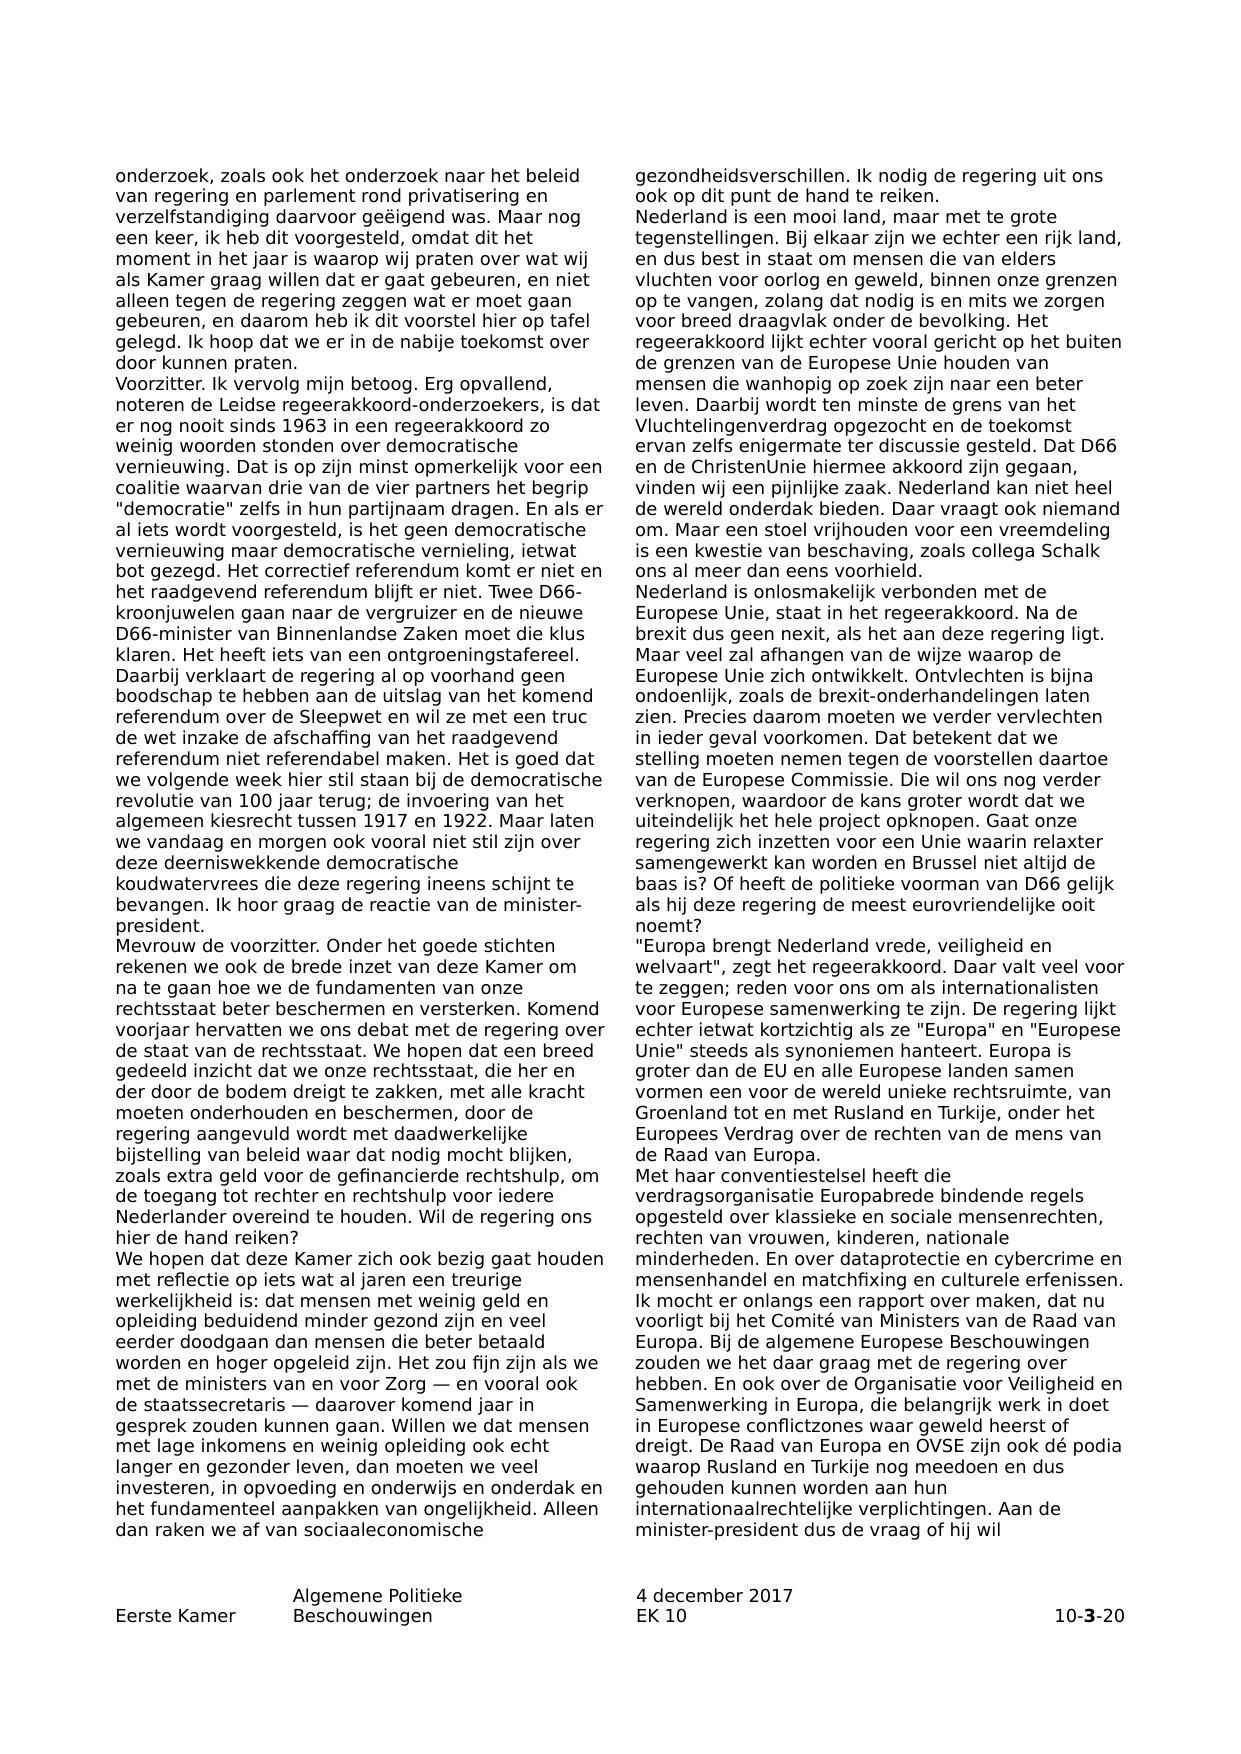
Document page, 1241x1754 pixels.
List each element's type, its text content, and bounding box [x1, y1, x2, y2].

text "Europa brengt Nederland vrede, veiligheid en welvaart", zegt het regeerakkoord. Daar valt veel voor te zeggen; reden voor ons om als internationalisten voor Europese samenwerking te zijn. De regering lijkt echter ietwat kortzichtig als ze "Europa" en "Europese Unie" steeds als synoniemen hanteert. Europa is groter dan de EU en alle Europese landen samen vormen een voor de wereld unieke rechtsruimte, van Groenland tot en met Rusland en Turkije, onder het Europees Verdrag over de rechten van de mens van de Raad van Europa. [635, 936, 1125, 1165]
text Nederland is een mooi land, maar met te grote tegenstellingen. Bij elkaar zijn we echter een rijk land, en dus best in staat om mensen die van elders vluchten voor oorlog en geweld, binnen onze grenzen op te vangen, zolang dat nodig is en mits we zorgen voor breed draagvlak onder de bevolking. Het regeerakkoord lijkt echter vooral gericht op het buiten de grenzen van de Europese Unie houden van mensen die wanhopig op zoek zijn naar een beter leven. Daarbij wordt ten minste de grens van het Vluchtelingenverdrag opgezocht en de toekomst ervan zelfs enigermate ter discussie gesteld. Dat D66 en de ChristenUnie hiermee akkoord zijn gegaan, vinden wij een pijnlijke zaak. Nederland kan niet heel de wereld onderdak bieden. Daar vraagt ook niemand om. Maar een stoel vrijhouden voor een vreemdeling is een kwestie van beschaving, zoals collega Schalk ons al meer dan eens voorhield. [635, 207, 1125, 582]
text Nederland is onlosmakelijk verbonden met de Europese Unie, staat in het regeerakkoord. Na de brexit dus geen nexit, als het aan deze regering ligt. Maar veel zal afhangen van de wijze waarop de Europese Unie zich ontwikkelt. Ontvlechten is bijna ondoenlijk, zoals de brexit-onderhandelingen laten zien. Precies daarom moeten we verder vervlechten in ieder geval voorkomen. Dat betekent dat we stelling moeten nemen tegen de voorstellen daartoe van de Europese Commissie. Die wil ons nog verder verknopen, waardoor de kans groter wordt dat we uiteindelijk het hele project opknopen. Gaat onze regering zich inzetten voor een Unie waarin relaxter samengewerkt kan worden en Brussel niet altijd de baas is? Of heeft de politieke voorman van D66 gelijk als hij deze regering de meest eurovriendelijke ooit noemt? [635, 582, 1125, 936]
text onderzoek, zoals ook het onderzoek naar het beleid van regering en parlement rond privatisering en verzelfstandiging daarvoor geëigend was. Maar nog een keer, ik heb dit voorgesteld, omdat dit het moment in het jaar is waarop wij praten over wat wij als Kamer graag willen dat er gaat gebeuren, en niet alleen tegen de regering zeggen wat er moet gaan gebeuren, en daarom heb ik dit voorstel hier op tafel gelegd. Ik hoop dat we er in de nabije toekomst over door kunnen praten. [115, 165, 605, 374]
text gezondheidsverschillen. Ik nodig de regering uit ons ook op dit punt de hand te reiken. [635, 165, 1125, 207]
text Met haar conventiestelsel heeft die verdragsorganisatie Europabrede bindende regels opgesteld over klassieke en sociale mensenrechten, rechten van vrouwen, kinderen, nationale minderheden. En over dataprotectie en cybercrime en mensenhandel en matchfixing en culturele erfenissen. Ik mocht er onlangs een rapport over maken, dat nu voorligt bij het Comité van Ministers van de Raad van Europa. Bij de algemene Europese Beschouwingen zouden we het daar graag met de regering over hebben. En ook over de Organisatie voor Veiligheid en Samenwerking in Europa, die belangrijk werk in doet in Europese conflictzones waar geweld heerst of dreigt. De Raad van Europa en OVSE zijn ook dé podia waarop Rusland en Turkije nog meedoen en dus gehouden kunnen worden aan hun internationaalrechtelijke verplichtingen. Aan de minister-president dus de vraag of hij wil [635, 1165, 1125, 1540]
text Voorzitter. Ik vervolg mijn betoog. Erg opvallend, noteren de Leidse regeerakkoord-onderzoekers, is dat er nog nooit sinds 1963 in een regeerakkoord zo weinig woorden stonden over democratische vernieuwing. Dat is op zijn minst opmerkelijk voor een coalitie waarvan drie van de vier partners het begrip "democratie" zelfs in hun partijnaam dragen. En als er al iets wordt voorgesteld, is het geen democratische vernieuwing maar democratische vernieling, ietwat bot gezegd. Het correctief referendum komt er niet en het raadgevend referendum blijft er niet. Twee D66-kroonjuwelen gaan naar de vergruizer en de nieuwe D66-minister van Binnenlandse Zaken moet die klus klaren. Het heeft iets van een ontgroeningstafereel. Daarbij verklaart de regering al op voorhand geen boodschap te hebben aan de uitslag van het komend referendum over de Sleepwet en wil ze met een truc de wet inzake de afschaffing van het raadgevend referendum niet referendabel maken. Het is goed dat we volgende week hier stil staan bij de democratische revolutie van 100 jaar terug; de invoering van het algemeen kiesrecht tussen 1917 en 1922. Maar laten we vandaag en morgen ook vooral niet stil zijn over deze deerniswekkende democratische koudwatervrees die deze regering ineens schijnt te bevangen. Ik hoor graag de reactie van de minister-president. [115, 374, 605, 936]
text We hopen dat deze Kamer zich ook bezig gaat houden met reflectie op iets wat al jaren een treurige werkelijkheid is: dat mensen met weinig geld en opleiding beduidend minder gezond zijn en veel eerder doodgaan dan mensen die beter betaald worden en hoger opgeleid zijn. Het zou fijn zijn als we met de ministers van en voor Zorg — en vooral ook de staatssecretaris — daarover komend jaar in gesprek zouden kunnen gaan. Willen we dat mensen met lage inkomens en weinig opleiding ook echt langer en gezonder leven, dan moeten we veel investeren, in opvoeding en onderwijs en onderdak en het fundamenteel aanpakken van ongelijkheid. Alleen dan raken we af van sociaaleconomische [115, 1249, 605, 1540]
text Mevrouw de voorzitter. Onder het goede stichten rekenen we ook de brede inzet van deze Kamer om na te gaan hoe we de fundamenten van onze rechtsstaat beter beschermen en versterken. Komend voorjaar hervatten we ons debat met de regering over de staat van de rechtsstaat. We hopen dat een breed gedeeld inzicht dat we onze rechtsstaat, die her en der door de bodem dreigt te zakken, met alle kracht moeten onderhouden en beschermen, door de regering aangevuld wordt met daadwerkelijke bijstelling van beleid waar dat nodig mocht blijken, zoals extra geld voor de gefinancierde rechtshulp, om de toegang tot rechter en rechtshulp voor iedere Nederlander overeind te houden. Wil de regering ons hier de hand reiken? [115, 936, 605, 1249]
